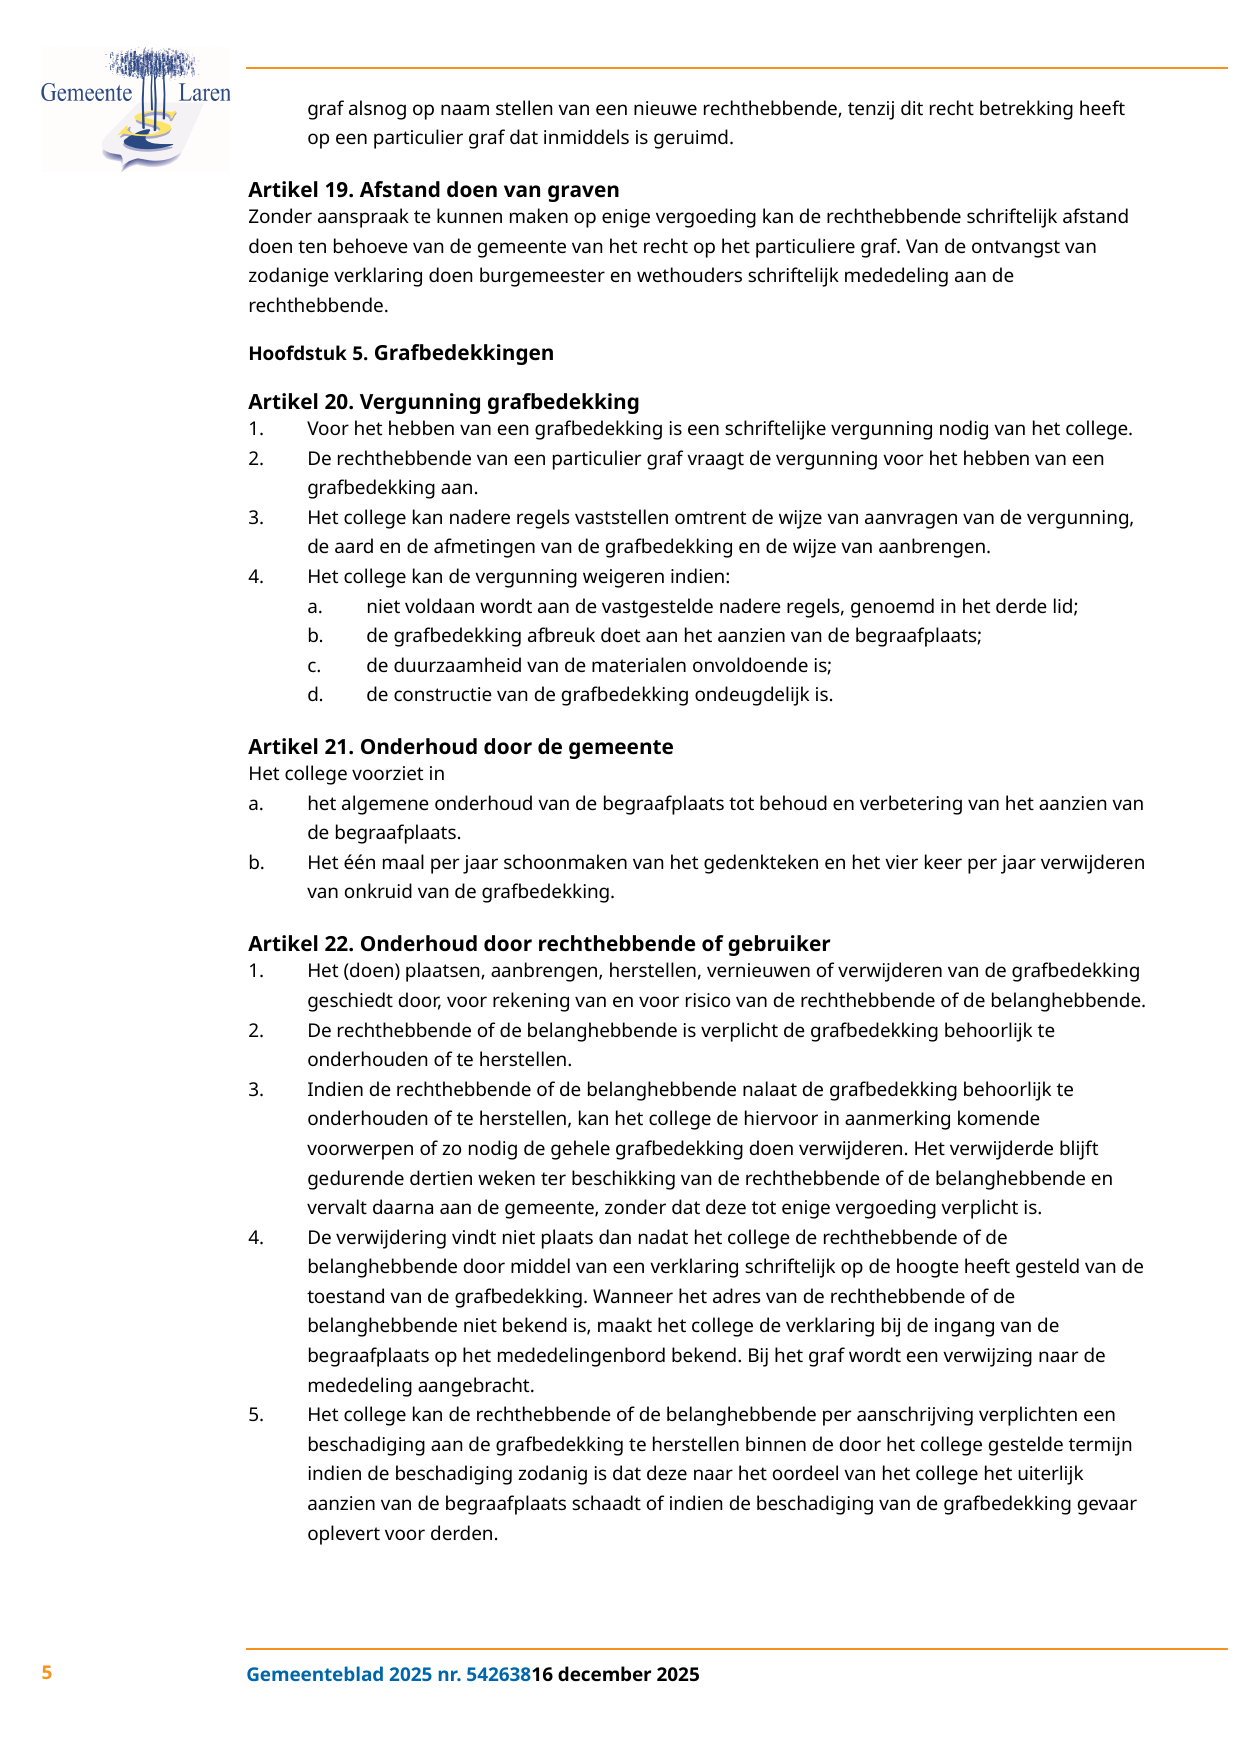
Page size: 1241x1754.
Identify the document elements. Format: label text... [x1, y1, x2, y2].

list de duurzaamheid van de materialen onvoldoende is; [307, 652, 1152, 678]
list Indien de rechthebbende of de belanghebbende nalaat de grafbedekking behoorlijk te onderhouden of te herstellen, kan het college de hiervoor in aanmerking komende voorwerpen of zo nodig de gehele grafbedekking doen verwijderen. Het verwijderde blijft gedurende dertien weken ter beschikking van de rechthebbende of de belanghebbende en vervalt daarna aan de gemeente, zonder dat deze tot enige vergoeding verplicht is. [248, 1076, 1152, 1220]
list het algemene onderhoud van de begraafplaats tot behoud en verbetering van het aanzien van de begraafplaats. [248, 790, 1152, 845]
picture [41, 47, 231, 172]
list Het (doen) plaatsen, aanbrengen, herstellen, vernieuwen of verwijderen van de grafbedekking geschiedt door, voor rekening van en voor risico van de rechthebbende of de belanghebbende. [248, 958, 1152, 1013]
list de constructie van de grafbedekking ondeugdelijk is. [307, 682, 1152, 707]
list Voor het hebben van een grafbedekking is een schriftelijke vergunning nodig van het college. [248, 415, 1152, 441]
list De verwijdering vindt niet plaats dan nadat het college de rechthebbende of de belanghebbende door middel van een verklaring schriftelijk op de hoogte heeft gesteld van de toestand van de grafbedekking. Wanneer het adres van de rechthebbende of de belanghebbende niet bekend is, maakt het college de verklaring bij de ingang van de begraafplaats op het mededelingenbord bekend. Bij het graf wordt een verwijzing naar de mededeling aangebracht. [248, 1224, 1152, 1397]
text Artikel 20. Vergunning grafbedekking [248, 387, 1152, 415]
text Zonder aanspraak te kunnen maken op enige vergoeding kan de rechthebbende schriftelijk afstand doen ten behoeve van de gemeente van het recht op het particuliere graf. Van de ontvangst van zodanige verklaring doen burgemeester en wethouders schriftelijk mededeling aan de rechthebbende. [248, 203, 1152, 318]
list De rechthebbende of de belanghebbende is verplicht de grafbedekking behoorlijk te onderhouden of te herstellen. [248, 1017, 1152, 1072]
list De rechthebbende van een particulier graf vraagt de vergunning voor het hebben van een grafbedekking aan. [248, 445, 1152, 500]
list graf alsnog op naam stellen van een nieuwe rechthebbende, tenzij dit recht betrekking heeft op een particulier graf dat inmiddels is geruimd. [248, 95, 1152, 150]
text Artikel 22. Onderhoud door rechthebbende of gebruiker [248, 929, 1152, 958]
list Het college kan de rechthebbende of de belanghebbende per aanschrijving verplichten een beschadiging aan de grafbedekking te herstellen binnen de door het college gestelde termijn indien de beschadiging zodanig is dat deze naar het oordeel van het college het uiterlijk aanzien van de begraafplaats schaadt of indien de beschadiging van de grafbedekking gevaar oplevert voor derden. [248, 1401, 1152, 1545]
text Het college voorziet in [248, 760, 1152, 786]
text Artikel 19. Afstand doen van graven [248, 175, 1152, 203]
list Het college kan de vergunning weigeren indien: [248, 563, 1152, 589]
text Hoofdstuk 5. Grafbedekkingen [248, 338, 1152, 366]
list niet voldaan wordt aan de vastgestelde nadere regels, genoemd in het derde lid; [307, 593, 1152, 618]
list Het college kan nadere regels vaststellen omtrent de wijze van aanvragen van de vergunning, de aard en de afmetingen van de grafbedekking en de wijze van aanbrengen. [248, 504, 1152, 559]
list Het één maal per jaar schoonmaken van het gedenkteken en het vier keer per jaar verwijderen van onkruid van de grafbedekking. [248, 849, 1152, 904]
list de grafbedekking afbreuk doet aan het aanzien van de begraafplaats; [307, 622, 1152, 648]
text Artikel 21. Onderhoud door de gemeente [248, 732, 1152, 760]
